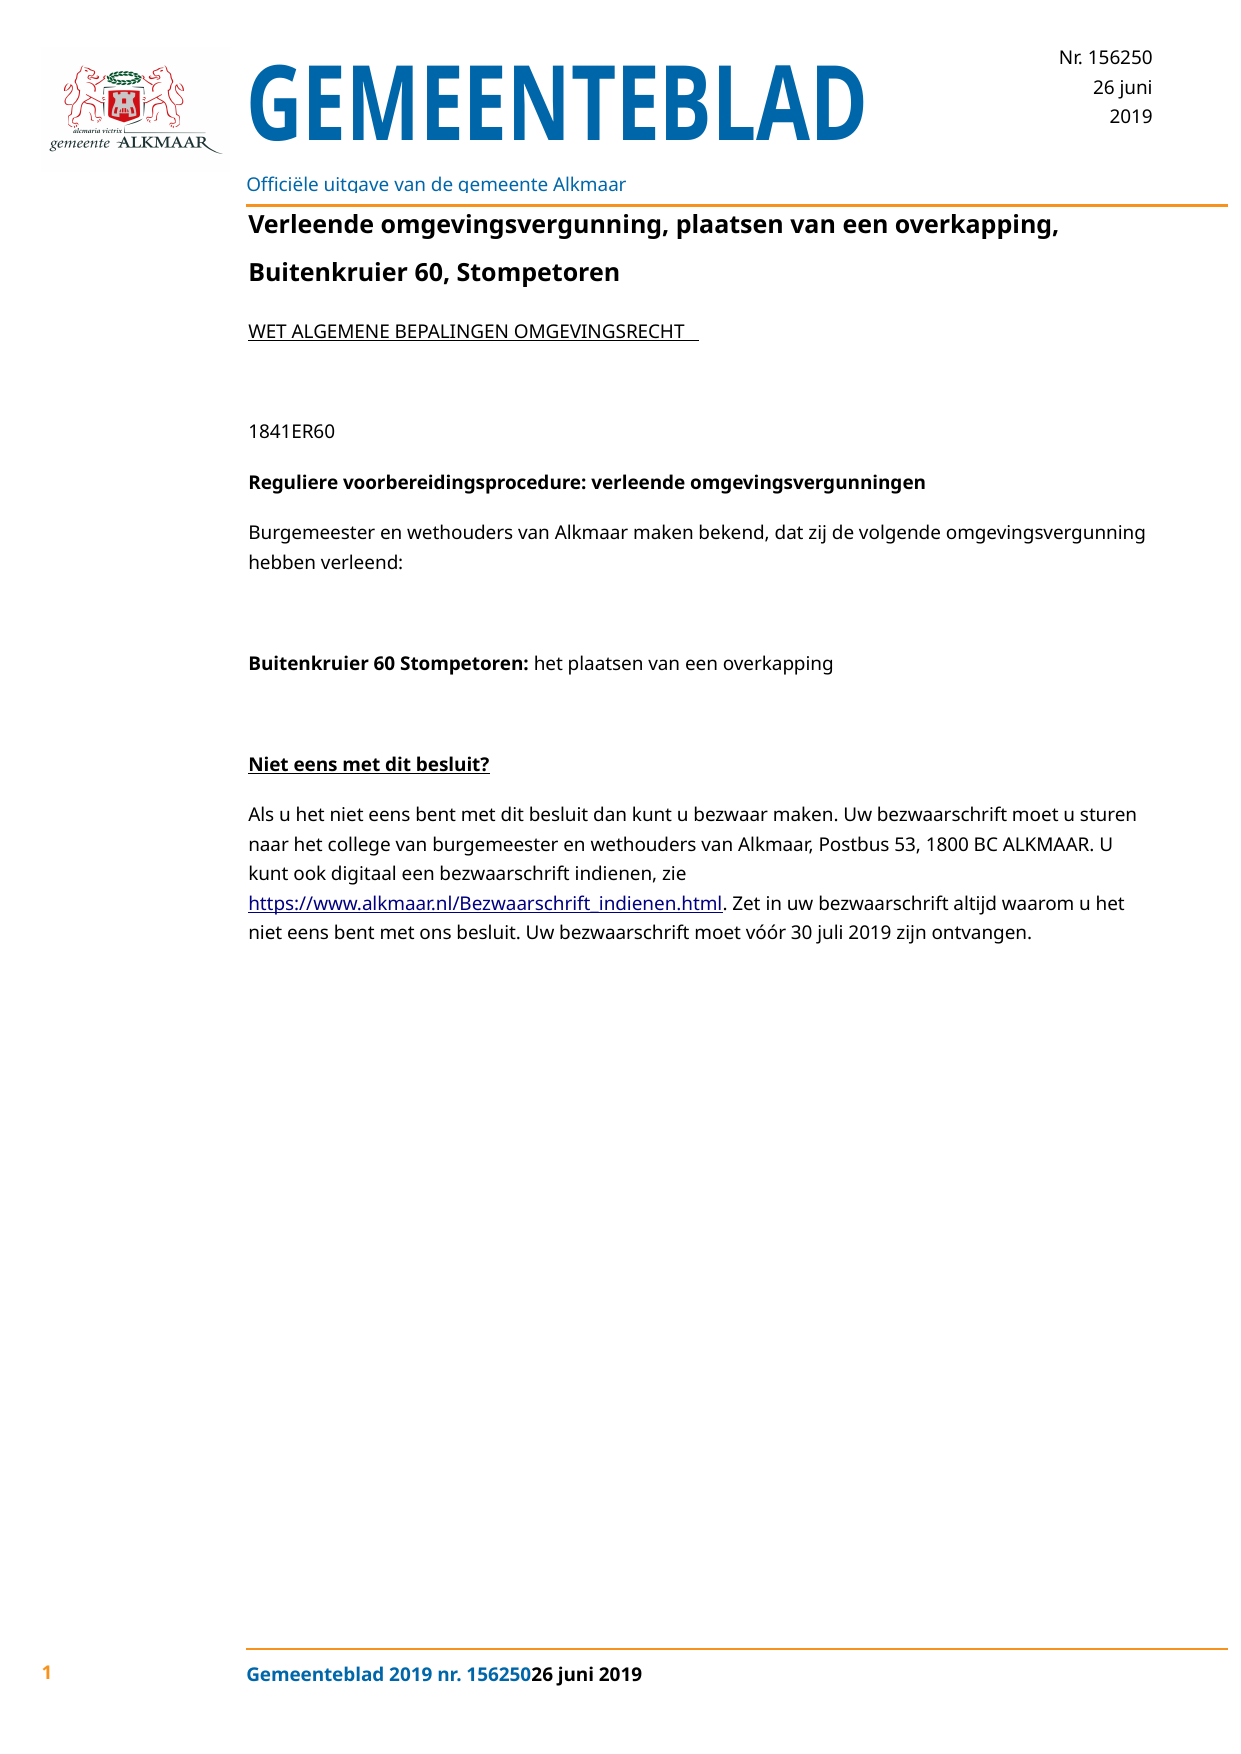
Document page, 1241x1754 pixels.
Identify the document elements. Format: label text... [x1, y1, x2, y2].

text WET ALGEMENE BEPALINGEN OMGEVINGSRECHT [248, 318, 1152, 344]
text Burgemeester en wethouders van Alkmaar maken bekend, dat zij de volgende omgevingsvergunning hebben verleend: [248, 519, 1152, 575]
text Als u het niet eens bent met dit besluit dan kunt u bezwaar maken. Uw bezwaarschrift moet u sturen naar het college van burgemeester en wethouders van Alkmaar, Postbus 53, 1800 BC ALKMAAR. U kunt ook digitaal een bezwaarschrift indienen, zie https://www.alkmaar.nl/Bezwaarschrift_indienen.html. Zet in uw bezwaarschrift altijd waarom u het niet eens bent met ons besluit. Uw bezwaarschrift moet vóór 30 juli 2019 zijn ontvangen. [248, 801, 1152, 945]
text Niet eens met dit besluit? [248, 751, 1152, 777]
text Verleende omgevingsvergunning, plaatsen van een overkapping, Buitenkruier 60, Stompetoren [248, 207, 1152, 288]
text Buitenkruier 60 Stompetoren: het plaatsen van een overkapping [248, 650, 1152, 676]
picture [41, 47, 231, 172]
text 1841ER60 [248, 419, 1152, 444]
text Reguliere voorbereidingsprocedure: verleende omgevingsvergunningen [248, 469, 1152, 495]
